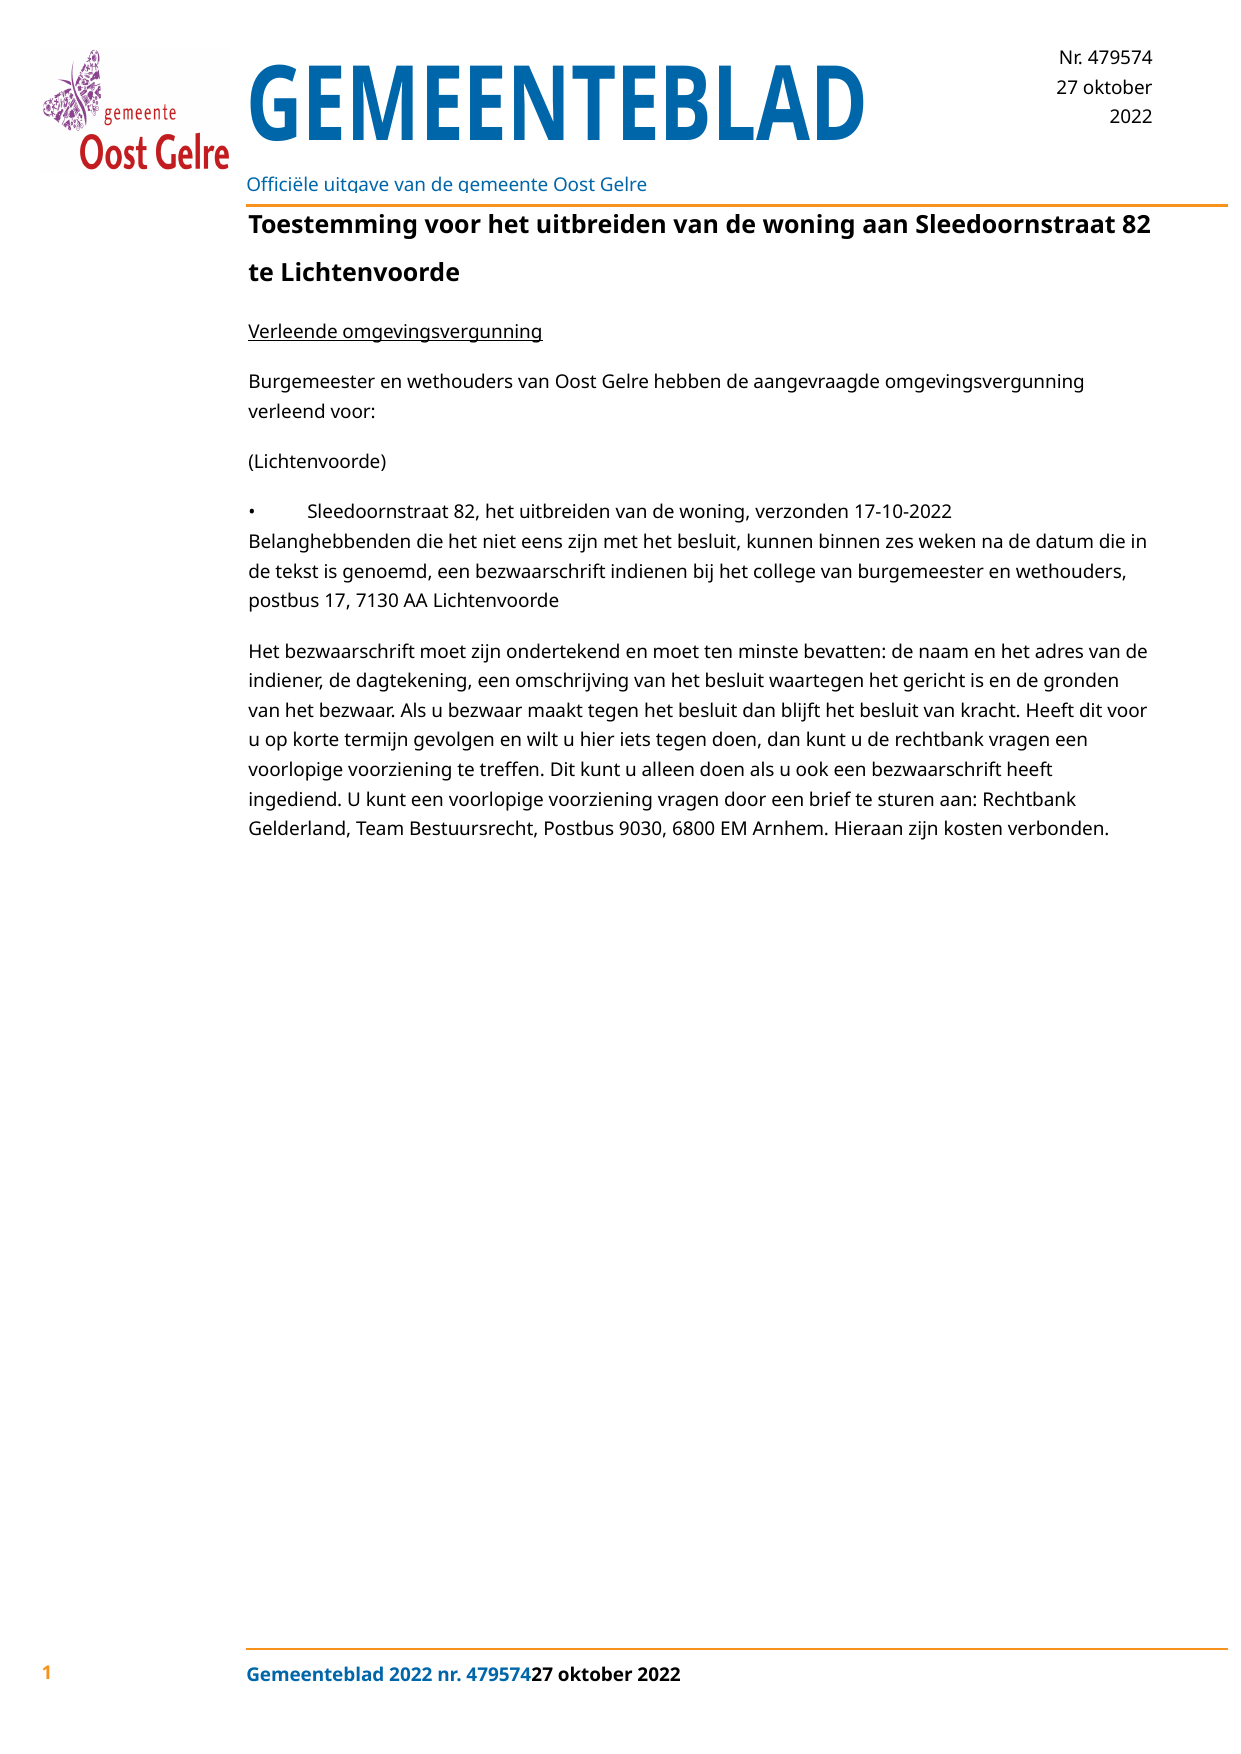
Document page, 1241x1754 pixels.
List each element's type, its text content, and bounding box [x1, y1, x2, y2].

text Het bezwaarschrift moet zijn ondertekend en moet ten minste bevatten: de naam en het adres van de indiener, de dagtekening, een omschrijving van het besluit waartegen het gericht is en de gronden van het bezwaar. Als u bezwaar maakt tegen het besluit dan blijft het besluit van kracht. Heeft dit voor u op korte termijn gevolgen en wilt u hier iets tegen doen, dan kunt u de rechtbank vragen een voorlopige voorziening te treffen. Dit kunt u alleen doen als u ook een bezwaarschrift heeft ingediend. U kunt een voorlopige voorziening vragen door een brief te sturen aan: Rechtbank Gelderland, Team Bestuursrecht, Postbus 9030, 6800 EM Arnhem. Hieraan zijn kosten verbonden. [248, 638, 1152, 841]
text (Lichtenvoorde) [248, 448, 1152, 474]
picture [41, 47, 231, 172]
list Sleedoornstraat 82, het uitbreiden van de woning, verzonden 17-10-2022 [248, 499, 1152, 524]
text Verleende omgevingsvergunning [248, 318, 1152, 344]
text Toestemming voor het uitbreiden van de woning aan Sleedoornstraat 82 te Lichtenvoorde [248, 207, 1152, 288]
text Burgemeester en wethouders van Oost Gelre hebben de aangevraagde omgevingsvergunning verleend voor: [248, 368, 1152, 424]
text Belanghebbenden die het niet eens zijn met het besluit, kunnen binnen zes weken na de datum die in de tekst is genoemd, een bezwaarschrift indienen bij het college van burgemeester en wethouders, postbus 17, 7130 AA Lichtenvoorde [248, 528, 1152, 613]
